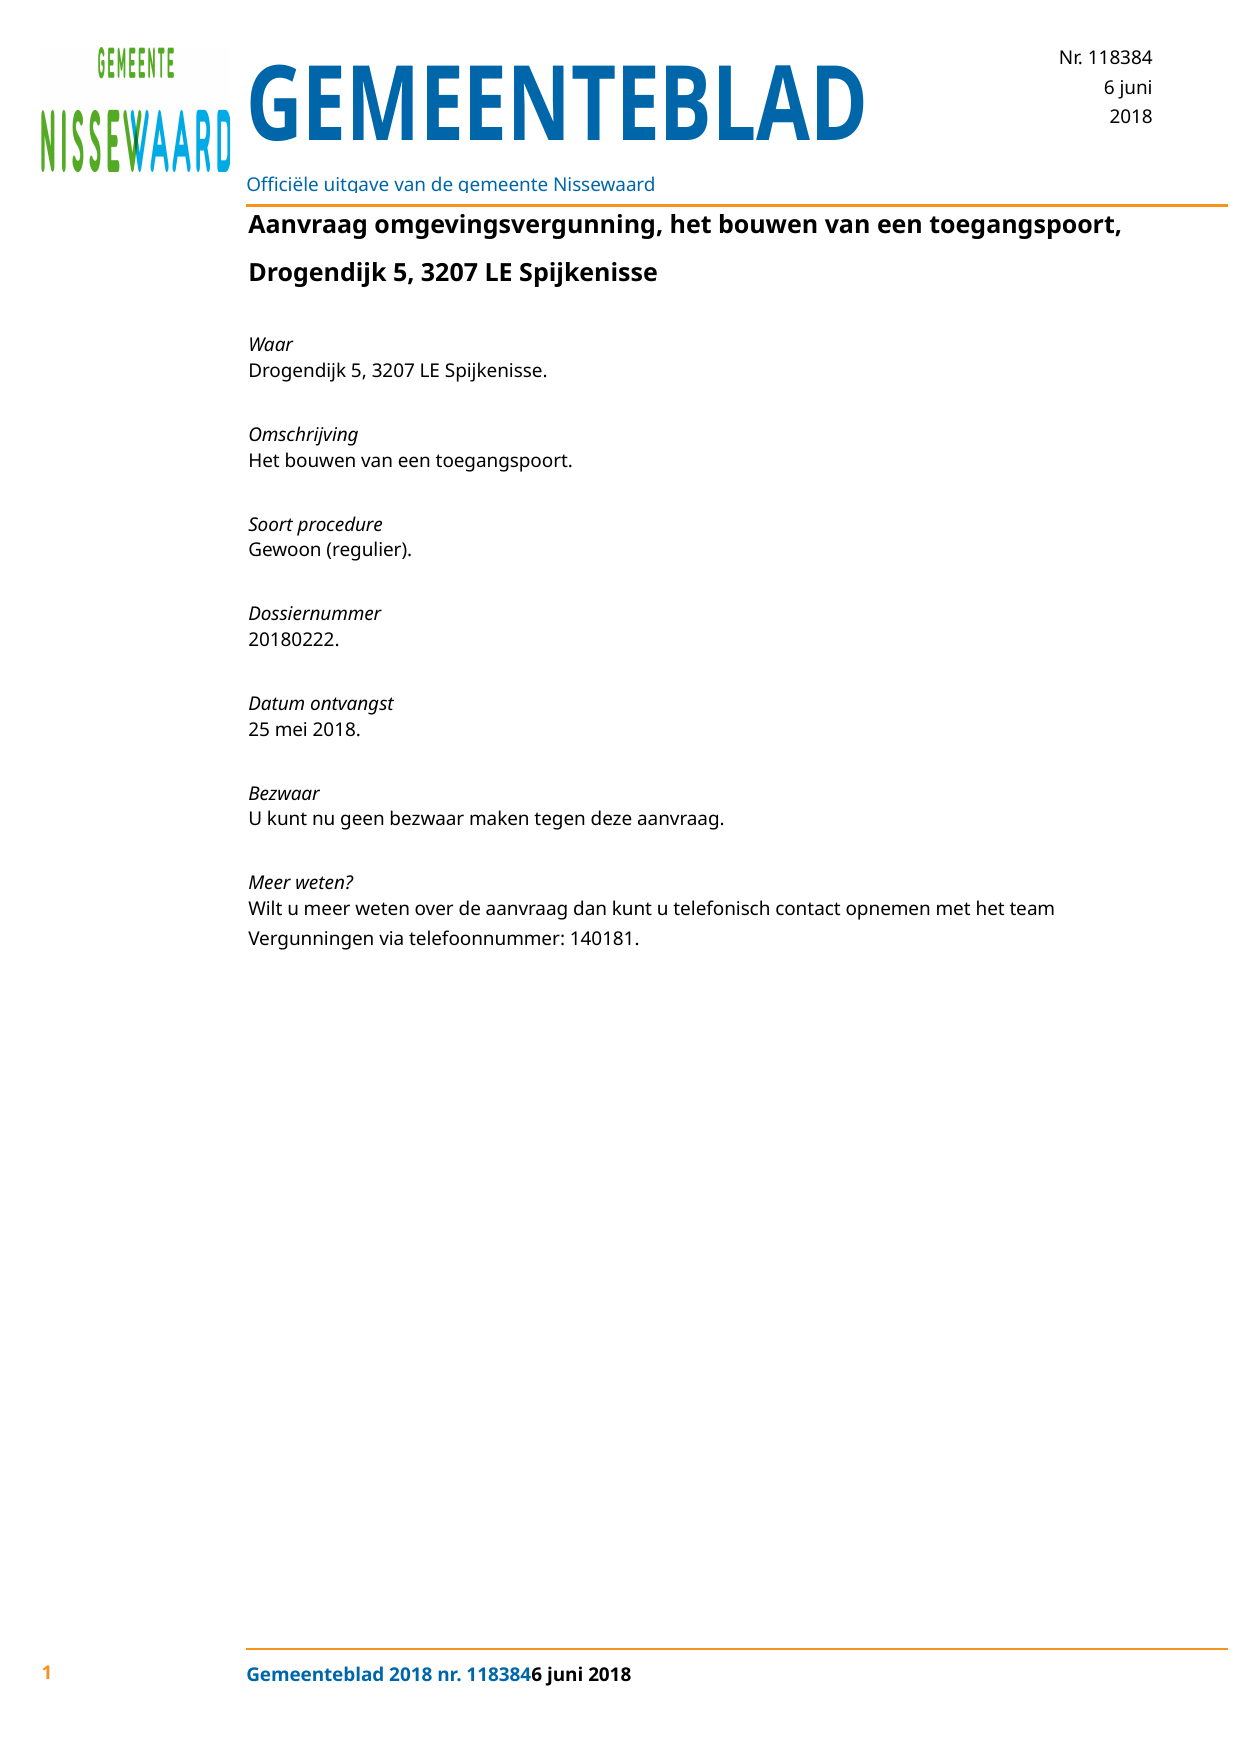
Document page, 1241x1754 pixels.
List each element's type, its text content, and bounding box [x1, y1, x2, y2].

text Drogendijk 5, 3207 LE Spijkenisse. [248, 357, 1152, 383]
text Meer weten? [248, 869, 1152, 895]
picture [154, 157, 165, 172]
picture [200, 151, 206, 172]
text Gewoon (regulier). [248, 537, 1152, 562]
picture [176, 157, 187, 172]
picture [41, 47, 231, 172]
text Datum ontvangst [248, 690, 1152, 716]
text Het bouwen van een toegangspoort. [248, 447, 1152, 473]
picture [201, 122, 206, 138]
text Aanvraag omgevingsvergunning, het bouwen van een toegangspoort, Drogendijk 5, 3207 LE Spijkenisse [248, 207, 1152, 288]
text Bezwaar [248, 780, 1152, 806]
text 25 mei 2018. [248, 716, 1152, 742]
picture [222, 122, 227, 160]
text Waar [248, 331, 1152, 357]
text Dossiernummer [248, 601, 1152, 626]
text U kunt nu geen bezwaar maken tegen deze aanvraag. [248, 806, 1152, 831]
text Wilt u meer weten over de aanvraag dan kunt u telefonisch contact opnemen met het team Vergunningen via telefoonnummer: 140181. [248, 895, 1152, 951]
text Omschrijving [248, 421, 1152, 447]
text 20180222. [248, 626, 1152, 652]
text Soort procedure [248, 511, 1152, 537]
